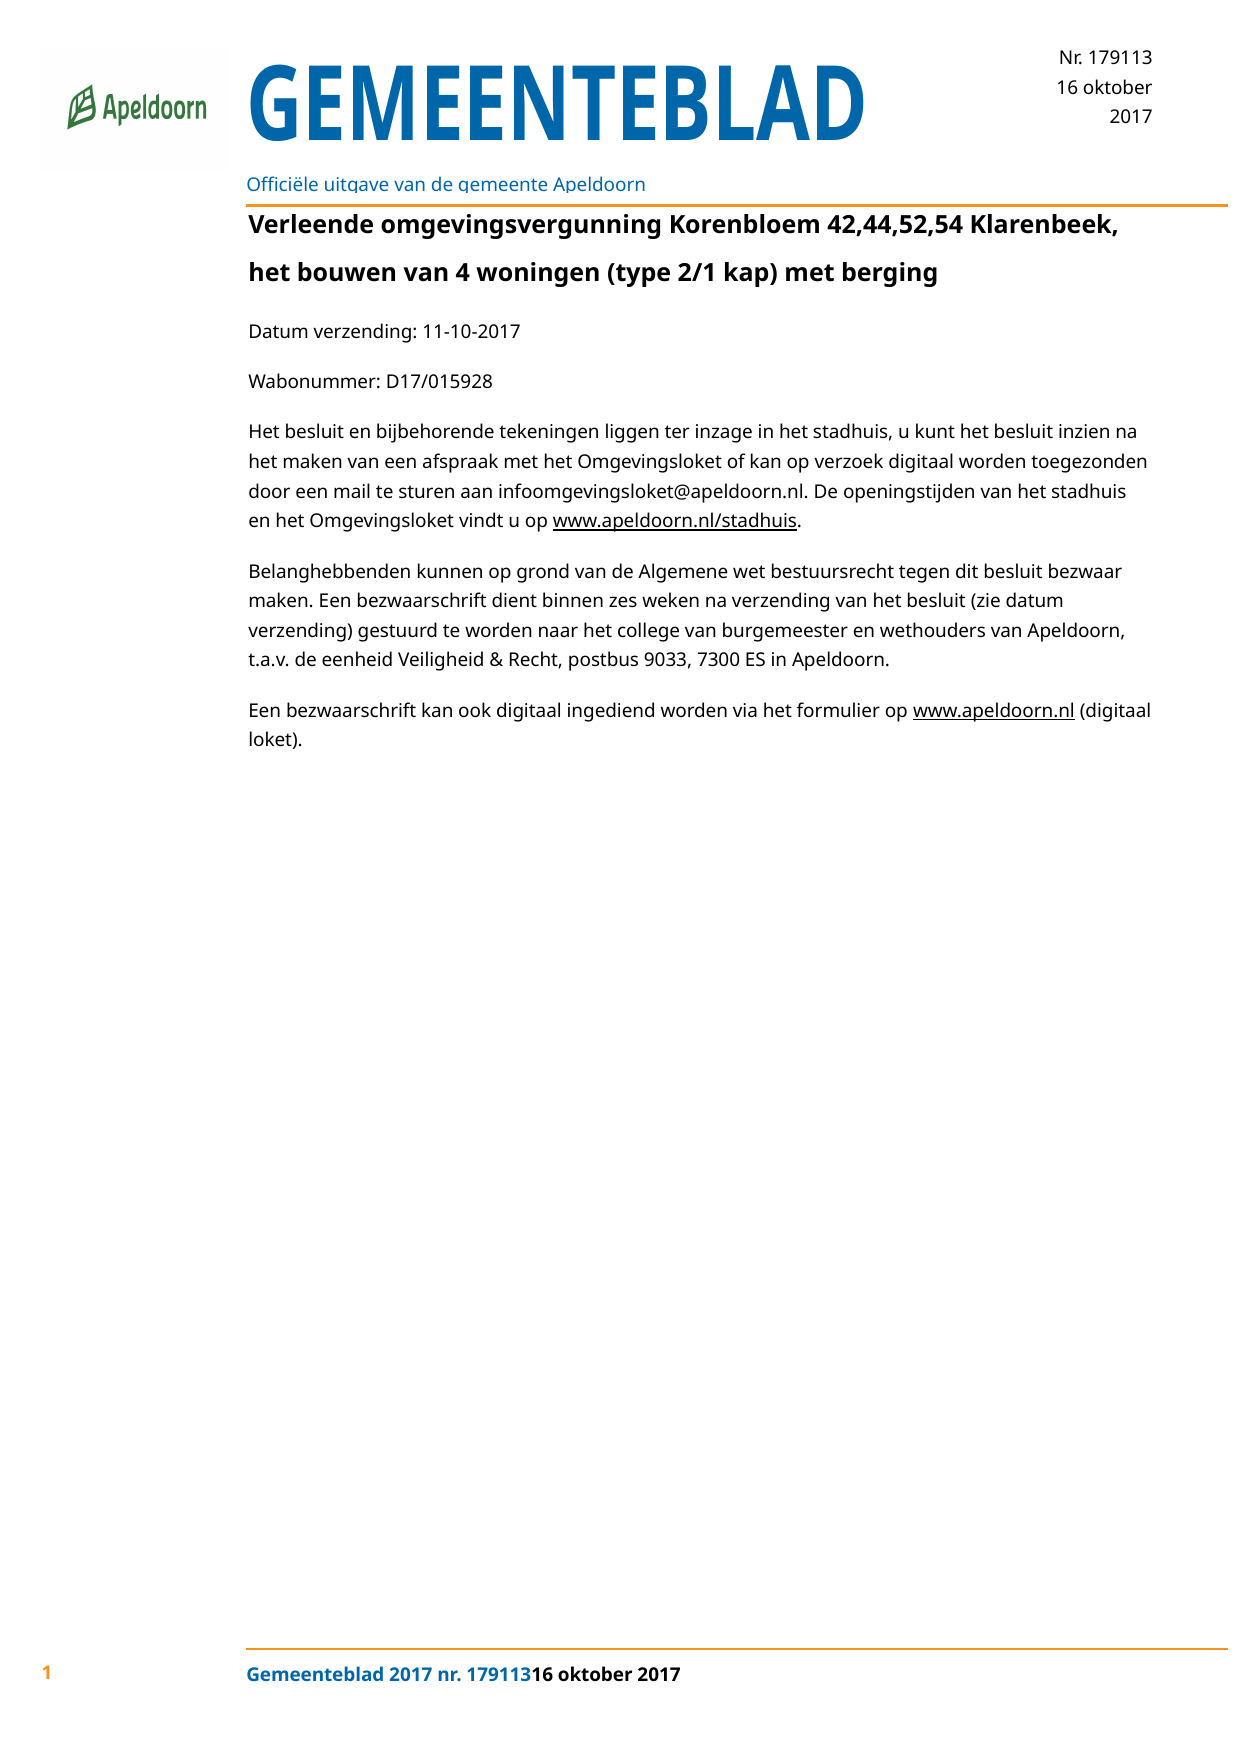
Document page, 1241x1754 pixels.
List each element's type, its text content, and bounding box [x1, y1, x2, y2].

text Wabonummer: D17/015928 [248, 368, 1152, 394]
text Een bezwaarschrift kan ook digitaal ingediend worden via het formulier op www.apeldoorn.nl (digitaal loket). [248, 697, 1152, 752]
text Verleende omgevingsvergunning Korenbloem 42,44,52,54 Klarenbeek, het bouwen van 4 woningen (type 2/1 kap) met berging [248, 207, 1152, 288]
picture [41, 47, 231, 172]
text Datum verzending: 11-10-2017 [248, 318, 1152, 344]
text Het besluit en bijbehorende tekeningen liggen ter inzage in het stadhuis, u kunt het besluit inzien na het maken van een afspraak met het Omgevingsloket of kan op verzoek digitaal worden toegezonden door een mail te sturen aan infoomgevingsloket@apeldoorn.nl. De openingstijden van het stadhuis en het Omgevingsloket vindt u op www.apeldoorn.nl/stadhuis. [248, 419, 1152, 533]
text Belanghebbenden kunnen op grond van de Algemene wet bestuursrecht tegen dit besluit bezwaar maken. Een bezwaarschrift dient binnen zes weken na verzending van het besluit (zie datum verzending) gestuurd te worden naar het college van burgemeester en wethouders van Apeldoorn, t.a.v. de eenheid Veiligheid & Recht, postbus 9033, 7300 ES in Apeldoorn. [248, 558, 1152, 672]
